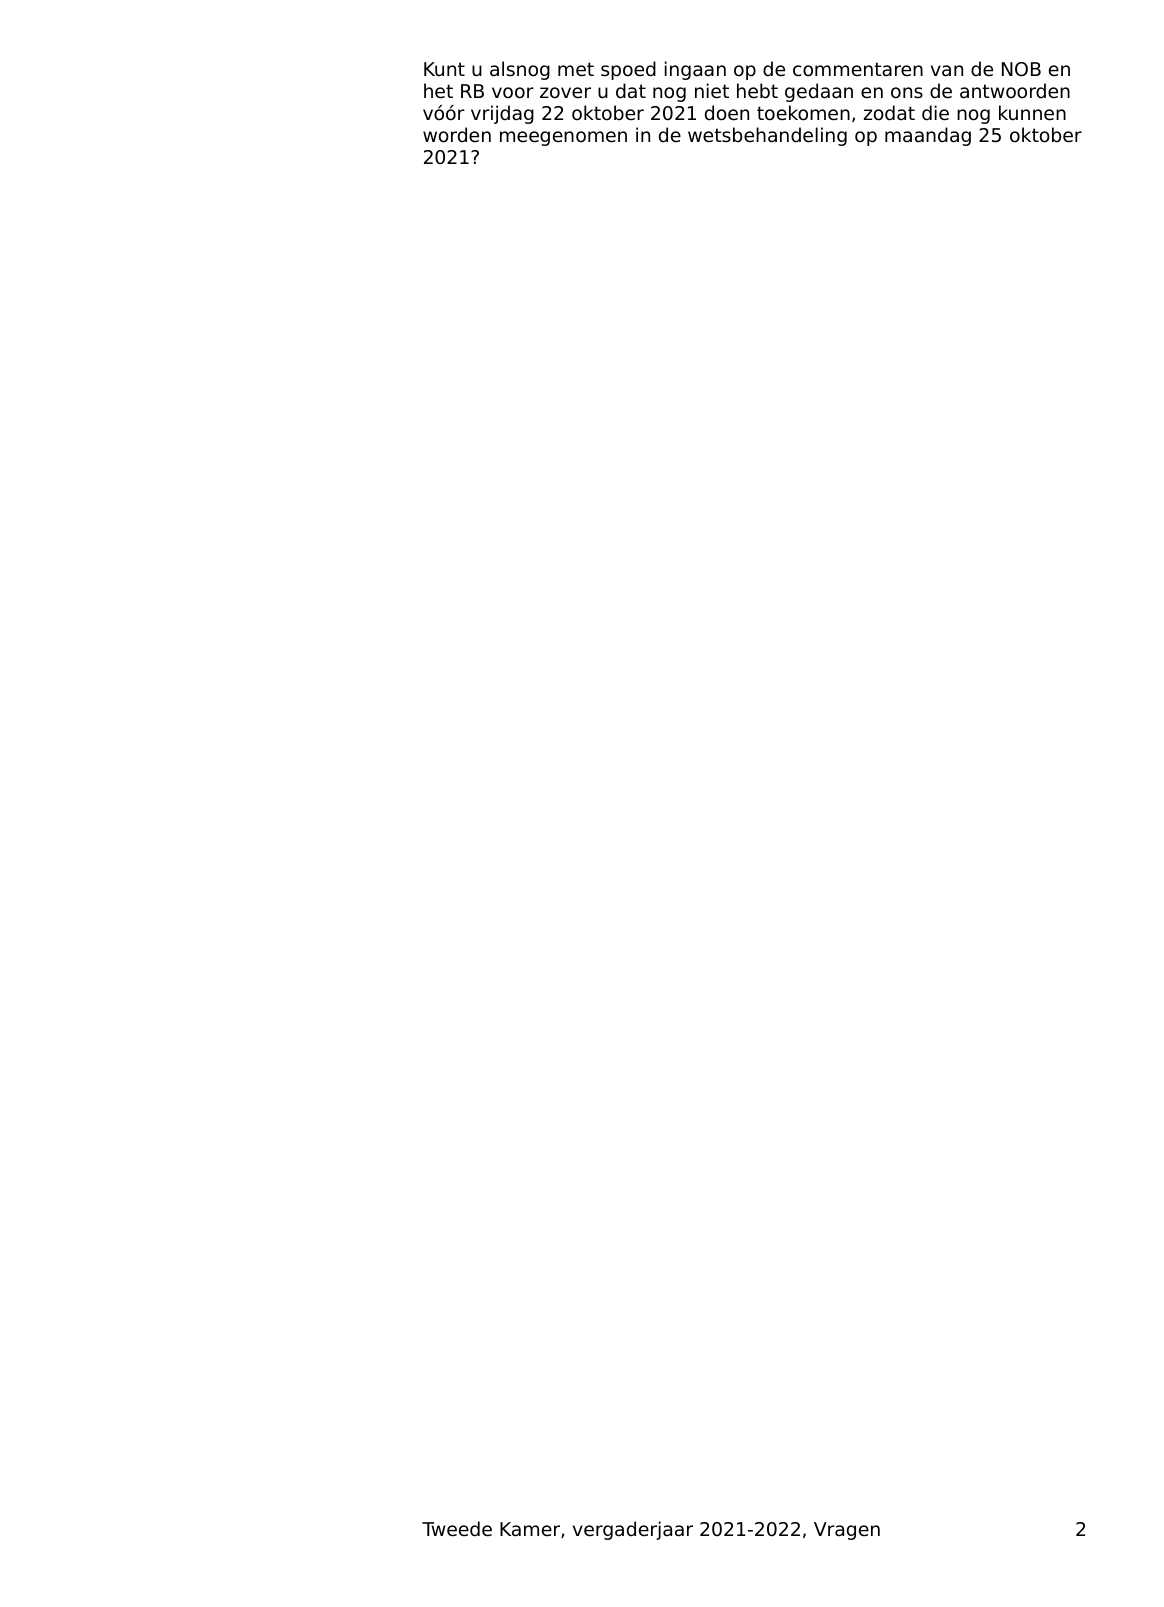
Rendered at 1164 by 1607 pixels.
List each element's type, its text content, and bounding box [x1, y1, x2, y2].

text Kunt u alsnog met spoed ingaan op de commentaren van de NOB en het RB voor zover u dat nog niet hebt gedaan en ons de antwoorden vóór vrijdag 22 oktober 2021 doen toekomen, zodat die nog kunnen worden meegenomen in de wetsbehandeling op maandag 25 oktober 2021? [422, 59, 1087, 169]
